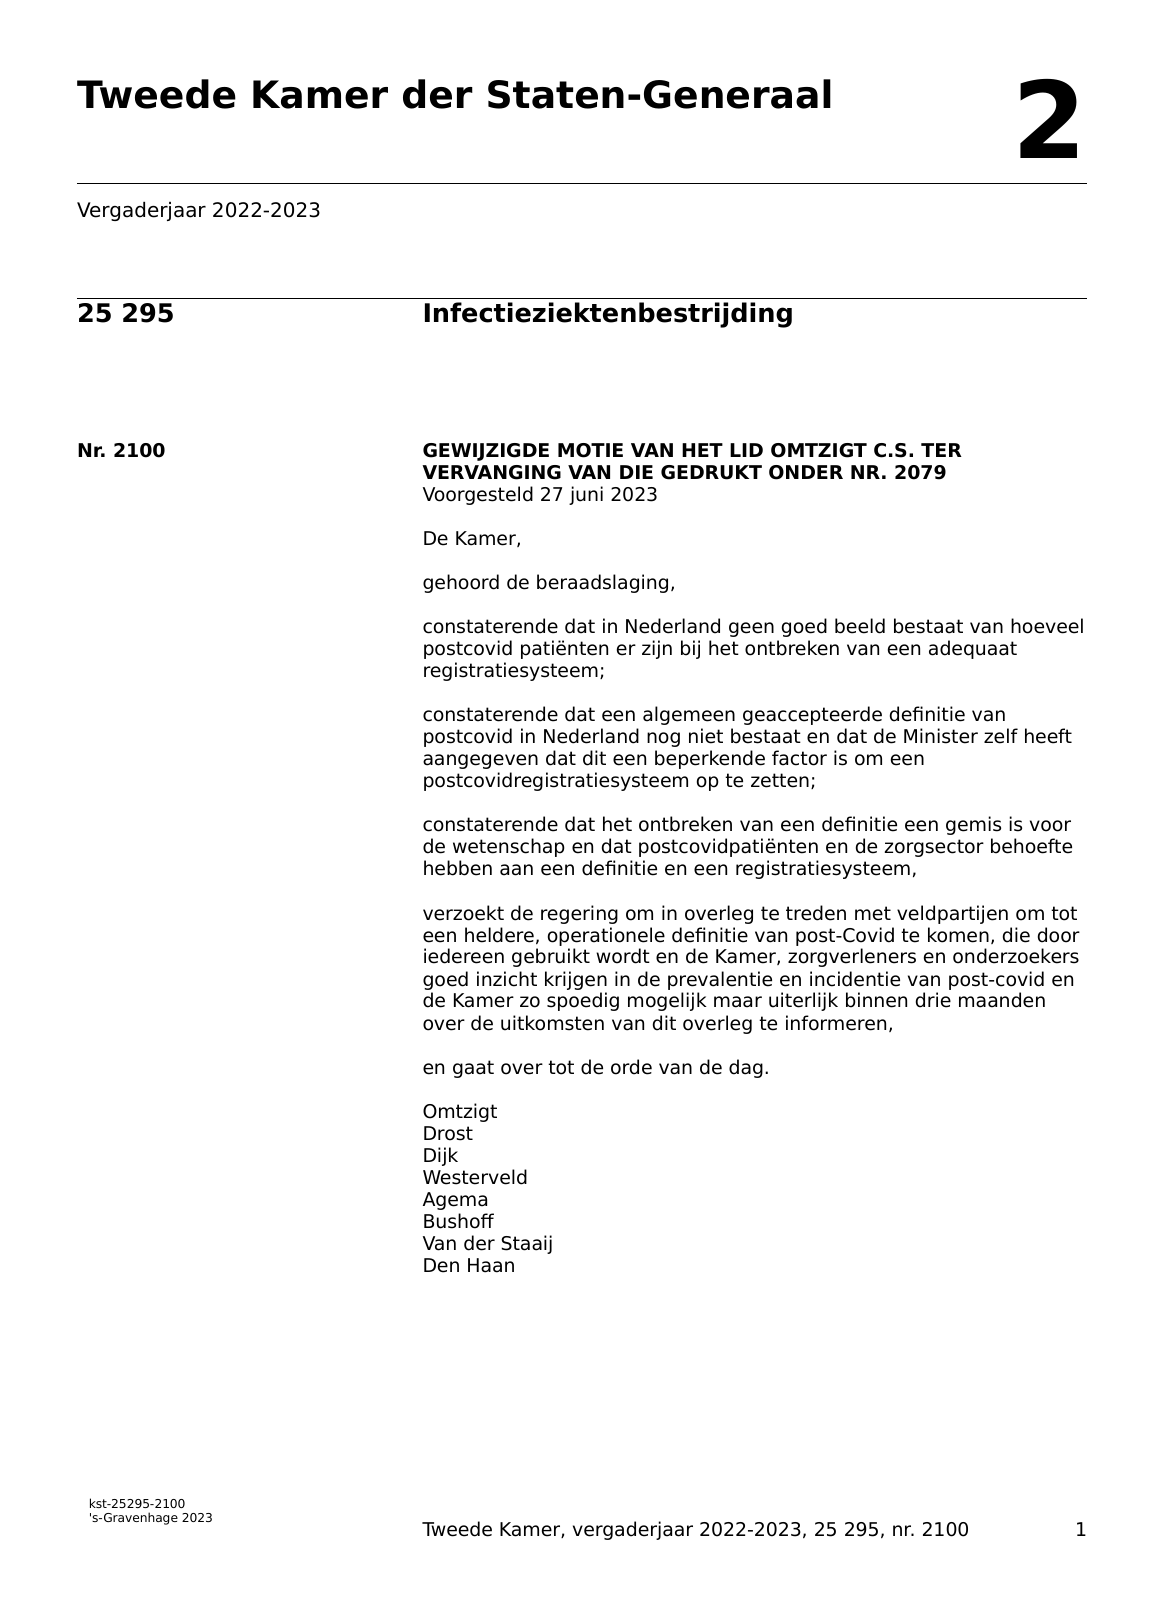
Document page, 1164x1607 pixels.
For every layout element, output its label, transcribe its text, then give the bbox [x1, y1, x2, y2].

text constaterende dat in Nederland geen goed beeld bestaat van hoeveel postcovid patiënten er zijn bij het ontbreken van een adequaat registratiesysteem; [422, 616, 1087, 682]
text Agema [422, 1189, 1087, 1211]
subtitle 25 295 Infectieziektenbestrijding [77, 299, 1087, 329]
text verzoekt de regering om in overleg te treden met veldpartijen om tot een heldere, operationele definitie van post-Covid te komen, die door iedereen gebruikt wordt en de Kamer, zorgverleners en onderzoekers goed inzicht krijgen in de prevalentie en incidentie van post-covid en de Kamer zo spoedig mogelijk maar uiterlijk binnen drie maanden over de uitkomsten van dit overleg te informeren, [422, 902, 1087, 1034]
text Westerveld [422, 1167, 1087, 1189]
text constaterende dat het ontbreken van een definitie een gemis is voor de wetenschap en dat postcovidpatiënten en de zorgsector behoefte hebben aan een definitie en een registratiesysteem, [422, 814, 1087, 880]
text Dijk [422, 1145, 1087, 1167]
text Bushoff [422, 1211, 1087, 1233]
text Den Haan [422, 1254, 1087, 1277]
text constaterende dat een algemeen geaccepteerde definitie van postcovid in Nederland nog niet bestaat en dat de Minister zelf heeft aangegeven dat dit een beperkende factor is om een postcovidregistratiesysteem op te zetten; [422, 704, 1087, 792]
subtitle Nr. 2100 GEWIJZIGDE MOTIE VAN HET LID OMTZIGT C.S. TER VERVANGING VAN DIE GEDRUKT ONDER NR. 2079 [77, 440, 1087, 484]
text Drost [422, 1123, 1087, 1145]
text Van der Staaij [422, 1233, 1087, 1254]
text De Kamer, [422, 528, 1087, 550]
text en gaat over tot de orde van de dag. [422, 1057, 1087, 1078]
table_cell Vergaderjaar 2022-2023 [77, 184, 1087, 298]
text gehoord de beraadslaging, [422, 572, 1087, 594]
table_header Tweede Kamer der Staten-Generaal [77, 59, 886, 183]
text kst-25295-2100 [88, 1497, 323, 1511]
table_header 2 [886, 59, 1087, 183]
text 's-Gravenhage 2023 [88, 1511, 323, 1525]
text Voorgesteld 27 juni 2023 [422, 484, 1087, 506]
text Omtzigt [422, 1101, 1087, 1123]
